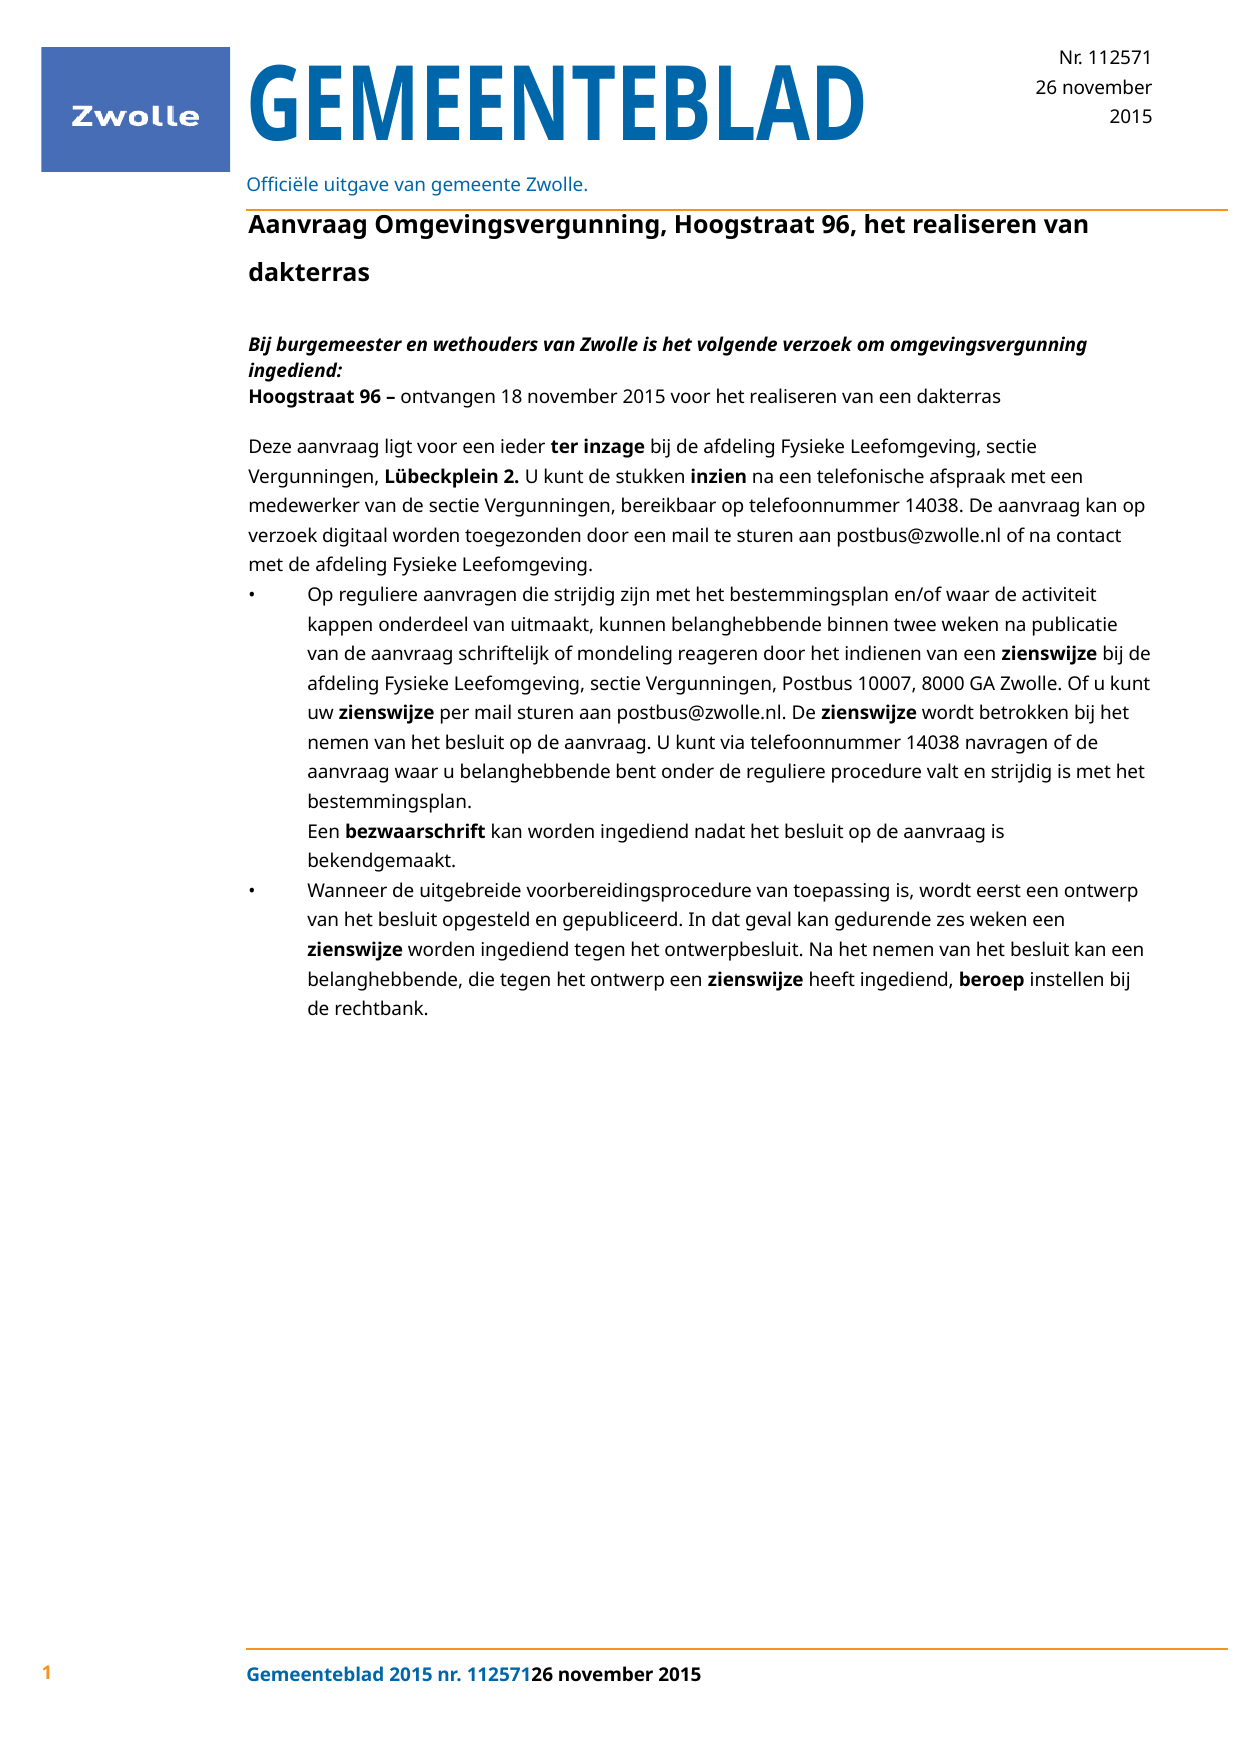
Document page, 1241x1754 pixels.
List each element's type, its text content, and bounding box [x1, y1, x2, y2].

picture [41, 47, 231, 172]
list Op reguliere aanvragen die strijdig zijn met het bestemmingsplan en/of waar de activiteit kappen onderdeel van uitmaakt, kunnen belanghebbende binnen twee weken na publicatie van de aanvraag schriftelijk of mondeling reageren door het indienen van een zienswijze bij de afdeling Fysieke Leefomgeving, sectie Vergunningen, Postbus 10007, 8000 GA Zwolle. Of u kunt uw zienswijze per mail sturen aan postbus@zwolle.nl. De zienswijze wordt betrokken bij het nemen van het besluit op de aanvraag. U kunt via telefoonnummer 14038 navragen of de aanvraag waar u belanghebbende bent onder de reguliere procedure valt en strijdig is met het bestemmingsplan. [248, 581, 1152, 814]
text Hoogstraat 96 – ontvangen 18 november 2015 voor het realiseren van een dakterras [248, 383, 1152, 409]
text Bij burgemeester en wethouders van Zwolle is het volgende verzoek om omgevingsvergunning ingediend: [248, 331, 1152, 383]
list Een bezwaarschrift kan worden ingediend nadat het besluit op de aanvraag is bekendgemaakt. [248, 818, 1152, 873]
list Wanneer de uitgebreide voorbereidingsprocedure van toepassing is, wordt eerst een ontwerp van het besluit opgesteld en gepubliceerd. In dat geval kan gedurende zes weken een zienswijze worden ingediend tegen het ontwerpbesluit. Na het nemen van het besluit kan een belanghebbende, die tegen het ontwerp een zienswijze heeft ingediend, beroep instellen bij de rechtbank. [248, 877, 1152, 1021]
text Deze aanvraag ligt voor een ieder ter inzage bij de afdeling Fysieke Leefomgeving, sectie Vergunningen, Lübeckplein 2. U kunt de stukken inzien na een telefonische afspraak met een medewerker van de sectie Vergunningen, bereikbaar op telefoonnummer 14038. De aanvraag kan op verzoek digitaal worden toegezonden door een mail te sturen aan postbus@zwolle.nl of na contact met de afdeling Fysieke Leefomgeving. [248, 433, 1152, 577]
text Aanvraag Omgevingsvergunning, Hoogstraat 96, het realiseren van dakterras [248, 211, 1152, 288]
